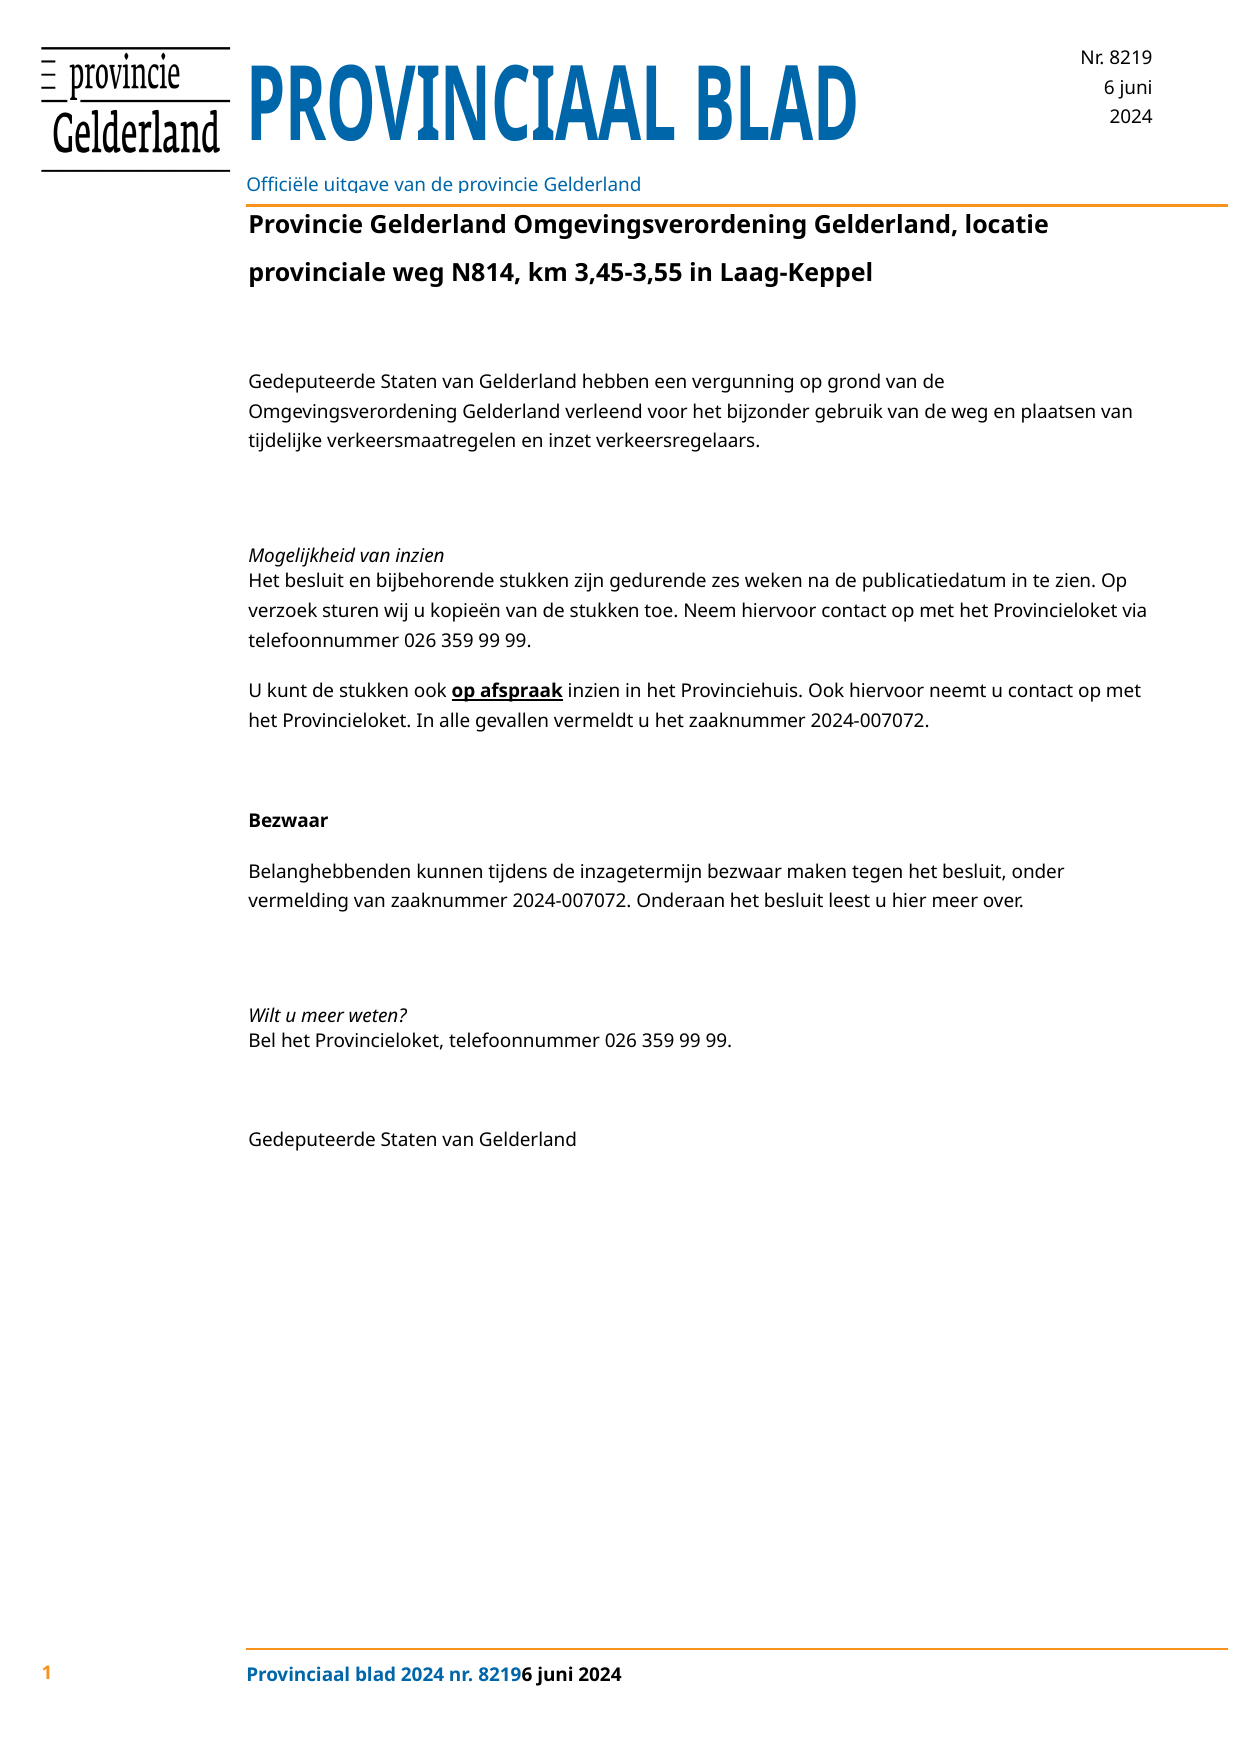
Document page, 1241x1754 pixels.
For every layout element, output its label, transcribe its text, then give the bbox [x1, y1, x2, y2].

text Wilt u meer weten? [248, 1002, 1152, 1028]
picture [41, 47, 231, 172]
text Gedeputeerde Staten van Gelderland [248, 1126, 1152, 1152]
text Bel het Provincieloket, telefoonnummer 026 359 99 99. [248, 1028, 1152, 1053]
text Provincie Gelderland Omgevingsverordening Gelderland, locatie provinciale weg N814, km 3,45-3,55 in Laag-Keppel [248, 207, 1152, 288]
text Het besluit en bijbehorende stukken zijn gedurende zes weken na de publicatiedatum in te zien. Op verzoek sturen wij u kopieën van de stukken toe. Neem hiervoor contact op met het Provincieloket via telefoonnummer 026 359 99 99. [248, 568, 1152, 652]
text Mogelijkheid van inzien [248, 542, 1152, 568]
text U kunt de stukken ook op afspraak inzien in het Provinciehuis. Ook hiervoor neemt u contact op met het Provincieloket. In alle gevallen vermeldt u het zaaknummer 2024-007072. [248, 677, 1152, 732]
text Bezwaar [248, 808, 1152, 833]
text Gedeputeerde Staten van Gelderland hebben een vergunning op grond van de Omgevingsverordening Gelderland verleend voor het bijzonder gebruik van de weg en plaatsen van tijdelijke verkeersmaatregelen en inzet verkeersregelaars. [248, 368, 1152, 453]
text Belanghebbenden kunnen tijdens de inzagetermijn bezwaar maken tegen het besluit, onder vermelding van zaaknummer 2024-007072. Onderaan het besluit leest u hier meer over. [248, 858, 1152, 913]
